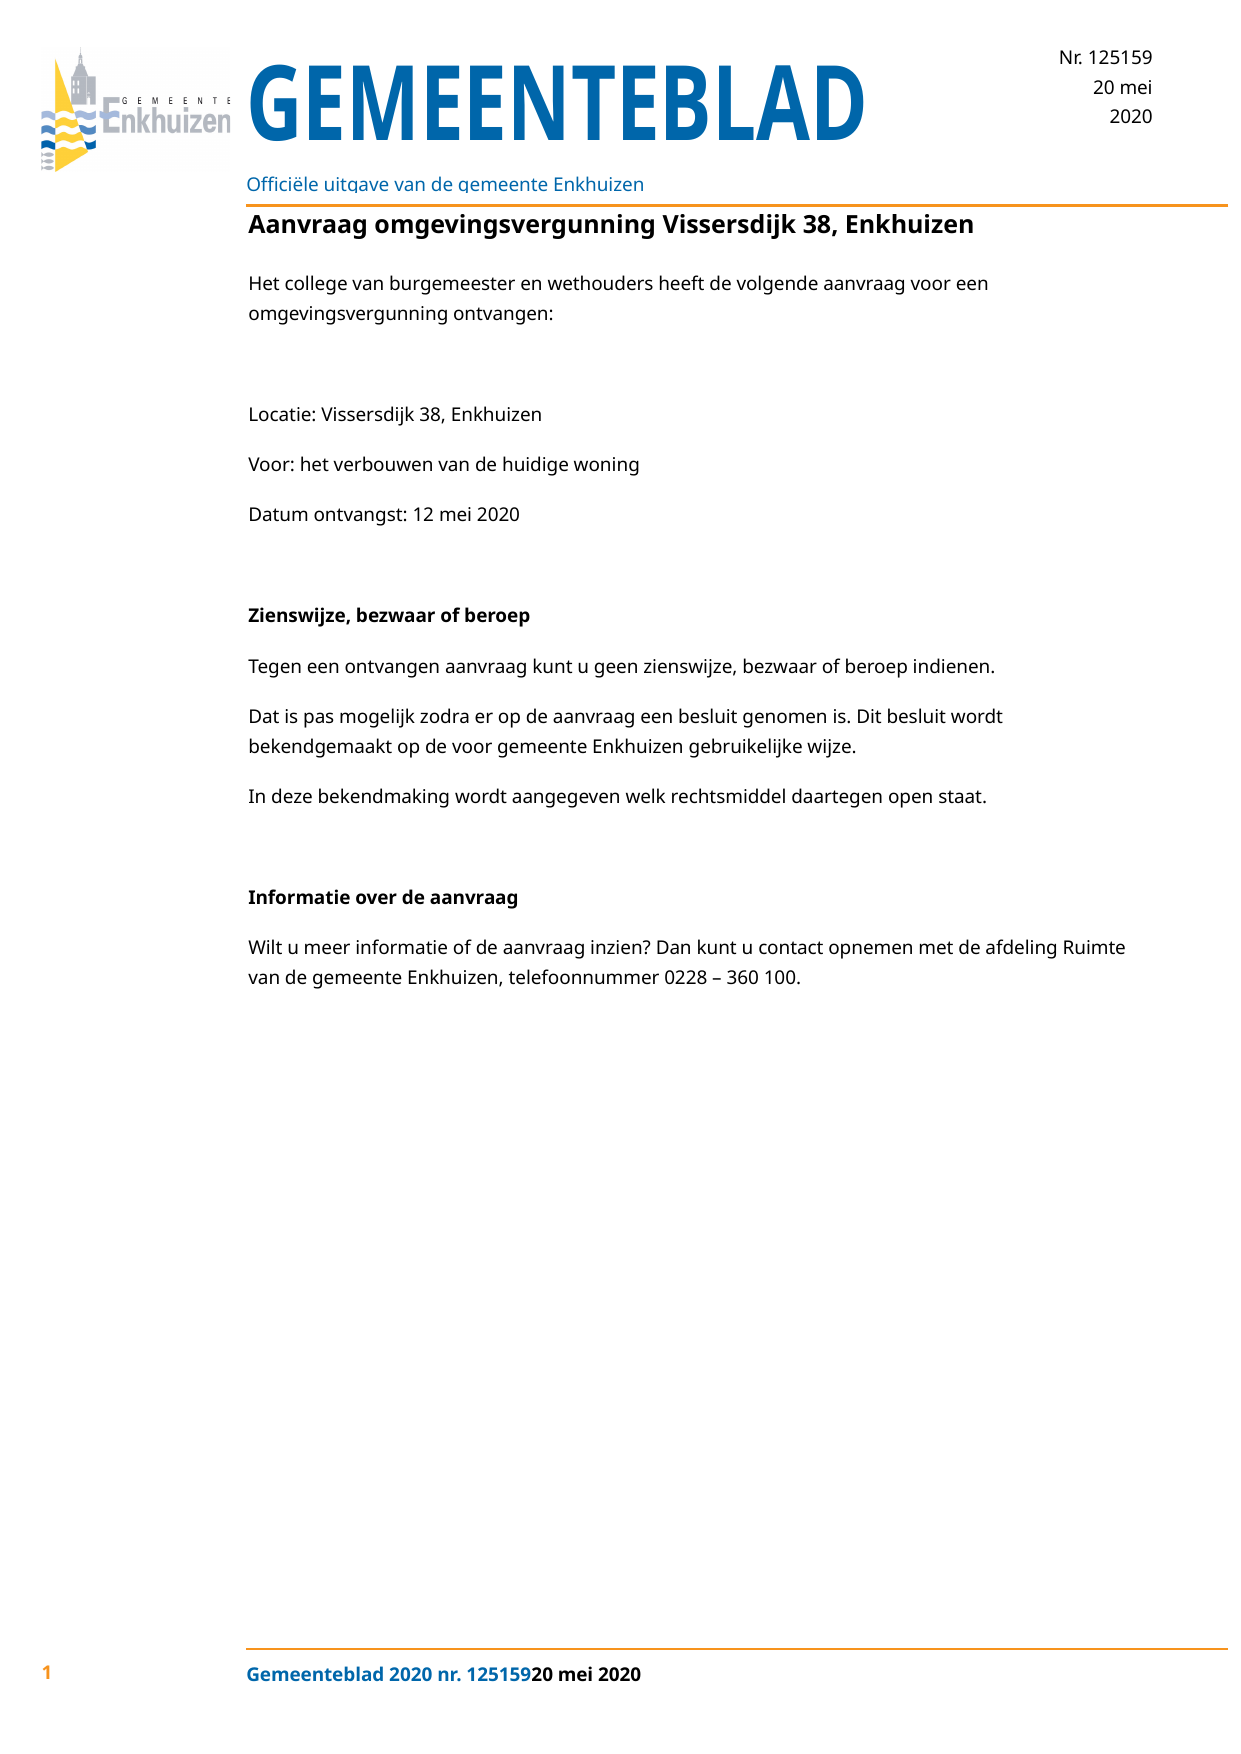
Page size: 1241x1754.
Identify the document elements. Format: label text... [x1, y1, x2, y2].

text In deze bekendmaking wordt aangegeven welk rechtsmiddel daartegen open staat. [248, 783, 1152, 809]
picture [41, 47, 231, 172]
text Datum ontvangst: 12 mei 2020 [248, 502, 1152, 527]
text Dat is pas mogelijk zodra er op de aanvraag een besluit genomen is. Dit besluit wordt bekendgemaakt op de voor gemeente Enkhuizen gebruikelijke wijze. [248, 703, 1152, 758]
text Voor: het verbouwen van de huidige woning [248, 451, 1152, 477]
text Zienswijze, bezwaar of beroep [248, 602, 1152, 628]
text Locatie: Vissersdijk 38, Enkhuizen [248, 401, 1152, 426]
text Het college van burgemeester en wethouders heeft de volgende aanvraag voor een omgevingsvergunning ontvangen: [248, 270, 1152, 326]
text Aanvraag omgevingsvergunning Vissersdijk 38, Enkhuizen [248, 207, 1152, 241]
text Wilt u meer informatie of de aanvraag inzien? Dan kunt u contact opnemen met de afdeling Ruimte van de gemeente Enkhuizen, telefoonnummer 0228 – 360 100. [248, 934, 1152, 990]
text Informatie over de aanvraag [248, 884, 1152, 910]
text Tegen een ontvangen aanvraag kunt u geen zienswijze, bezwaar of beroep indienen. [248, 653, 1152, 678]
